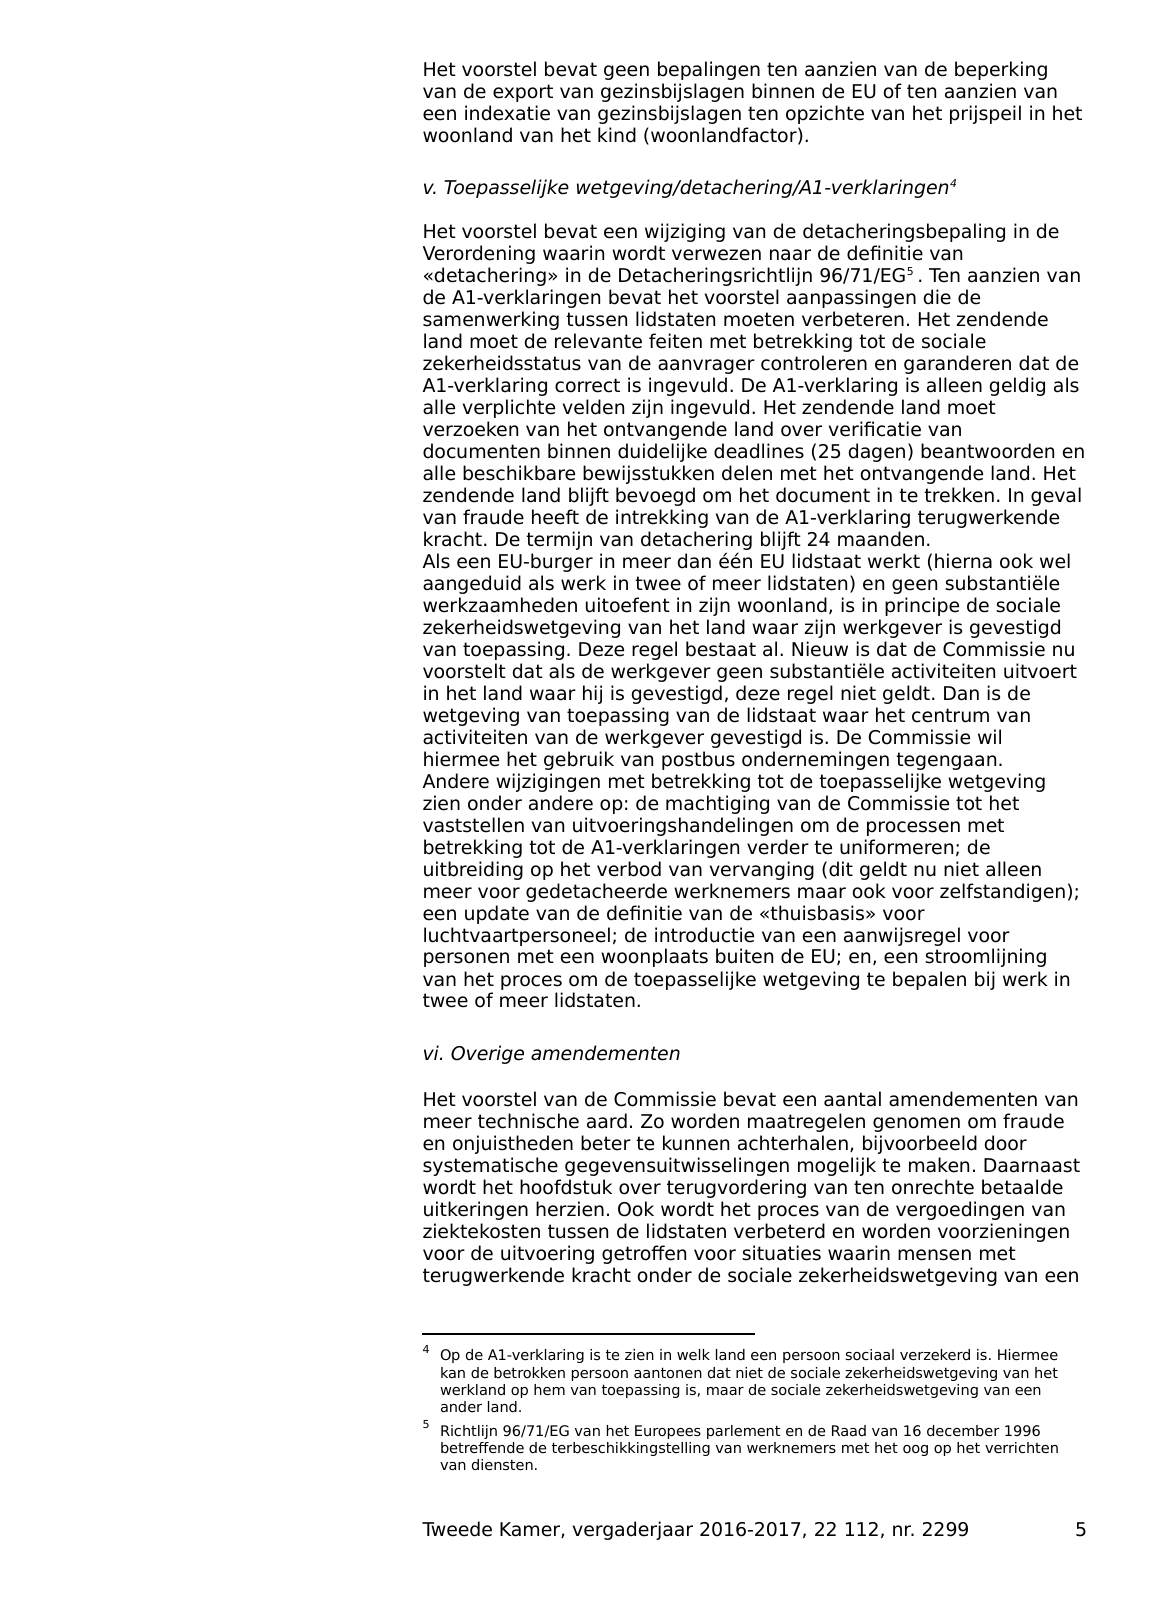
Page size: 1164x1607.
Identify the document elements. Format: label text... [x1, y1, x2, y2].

text Het voorstel bevat een wijziging van de detacheringsbepaling in de Verordening waarin wordt verwezen naar de definitie van «detachering» in de Detacheringsrichtlijn 96/71/EG. Ten aanzien van de A1-verklaringen bevat het voorstel aanpassingen die de samenwerking tussen lidstaten moeten verbeteren. Het zendende land moet de relevante feiten met betrekking tot de sociale zekerheidsstatus van de aanvrager controleren en garanderen dat de A1-verklaring correct is ingevuld. De A1-verklaring is alleen geldig als alle verplichte velden zijn ingevuld. Het zendende land moet verzoeken van het ontvangende land over verificatie van documenten binnen duidelijke deadlines (25 dagen) beantwoorden en alle beschikbare bewijsstukken delen met het ontvangende land. Het zendende land blijft bevoegd om het document in te trekken. In geval van fraude heeft de intrekking van de A1-verklaring terugwerkende kracht. De termijn van detachering blijft 24 maanden. [422, 221, 1087, 551]
subtitle vi. Overige amendementen [422, 1042, 1087, 1064]
text Als een EU-burger in meer dan één EU lidstaat werkt (hierna ook wel aangeduid als werk in twee of meer lidstaten) en geen substantiële werkzaamheden uitoefent in zijn woonland, is in principe de sociale zekerheidswetgeving van het land waar zijn werkgever is gevestigd van toepassing. Deze regel bestaat al. Nieuw is dat de Commissie nu voorstelt dat als de werkgever geen substantiële activiteiten uitvoert in het land waar hij is gevestigd, deze regel niet geldt. Dan is de wetgeving van toepassing van de lidstaat waar het centrum van activiteiten van de werkgever gevestigd is. De Commissie wil hiermee het gebruik van postbus ondernemingen tegengaan. [422, 551, 1087, 771]
text Het voorstel van de Commissie bevat een aantal amendementen van meer technische aard. Zo worden maatregelen genomen om fraude en onjuistheden beter te kunnen achterhalen, bijvoorbeeld door systematische gegevensuitwisselingen mogelijk te maken. Daarnaast wordt het hoofdstuk over terugvordering van ten onrechte betaalde uitkeringen herzien. Ook wordt het proces van de vergoedingen van ziektekosten tussen de lidstaten verbeterd en worden voorzieningen voor de uitvoering getroffen voor situaties waarin mensen met terugwerkende kracht onder de sociale zekerheidswetgeving van een [422, 1089, 1087, 1287]
text Het voorstel bevat geen bepalingen ten aanzien van de beperking van de export van gezinsbijslagen binnen de EU of ten aanzien van een indexatie van gezinsbijslagen ten opzichte van het prijspeil in het woonland van het kind (woonlandfactor). [422, 59, 1087, 147]
text Andere wijzigingen met betrekking tot de toepasselijke wetgeving zien onder andere op: de machtiging van de Commissie tot het vaststellen van uitvoeringshandelingen om de processen met betrekking tot de A1-verklaringen verder te uniformeren; de uitbreiding op het verbod van vervanging (dit geldt nu niet alleen meer voor gedetacheerde werknemers maar ook voor zelfstandigen); een update van de definitie van de «thuisbasis» voor luchtvaartpersoneel; de introductie van een aanwijsregel voor personen met een woonplaats buiten de EU; en, een stroomlijning van het proces om de toepasselijke wetgeving te bepalen bij werk in twee of meer lidstaten. [422, 771, 1087, 1012]
text Op de A1-verklaring is te zien in welk land een persoon sociaal verzekerd is. Hiermee kan de betrokken persoon aantonen dat niet de sociale zekerheidswetgeving van het werkland op hem van toepassing is, maar de sociale zekerheidswetgeving van een ander land. [422, 1343, 1087, 1416]
text Richtlijn 96/71/EG van het Europees parlement en de Raad van 16 december 1996 betreffende de terbeschikkingstelling van werknemers met het oog op het verrichten van diensten. [422, 1418, 1087, 1474]
subtitle v. Toepasselijke wetgeving/detachering/A1-verklaringen [422, 177, 1087, 199]
